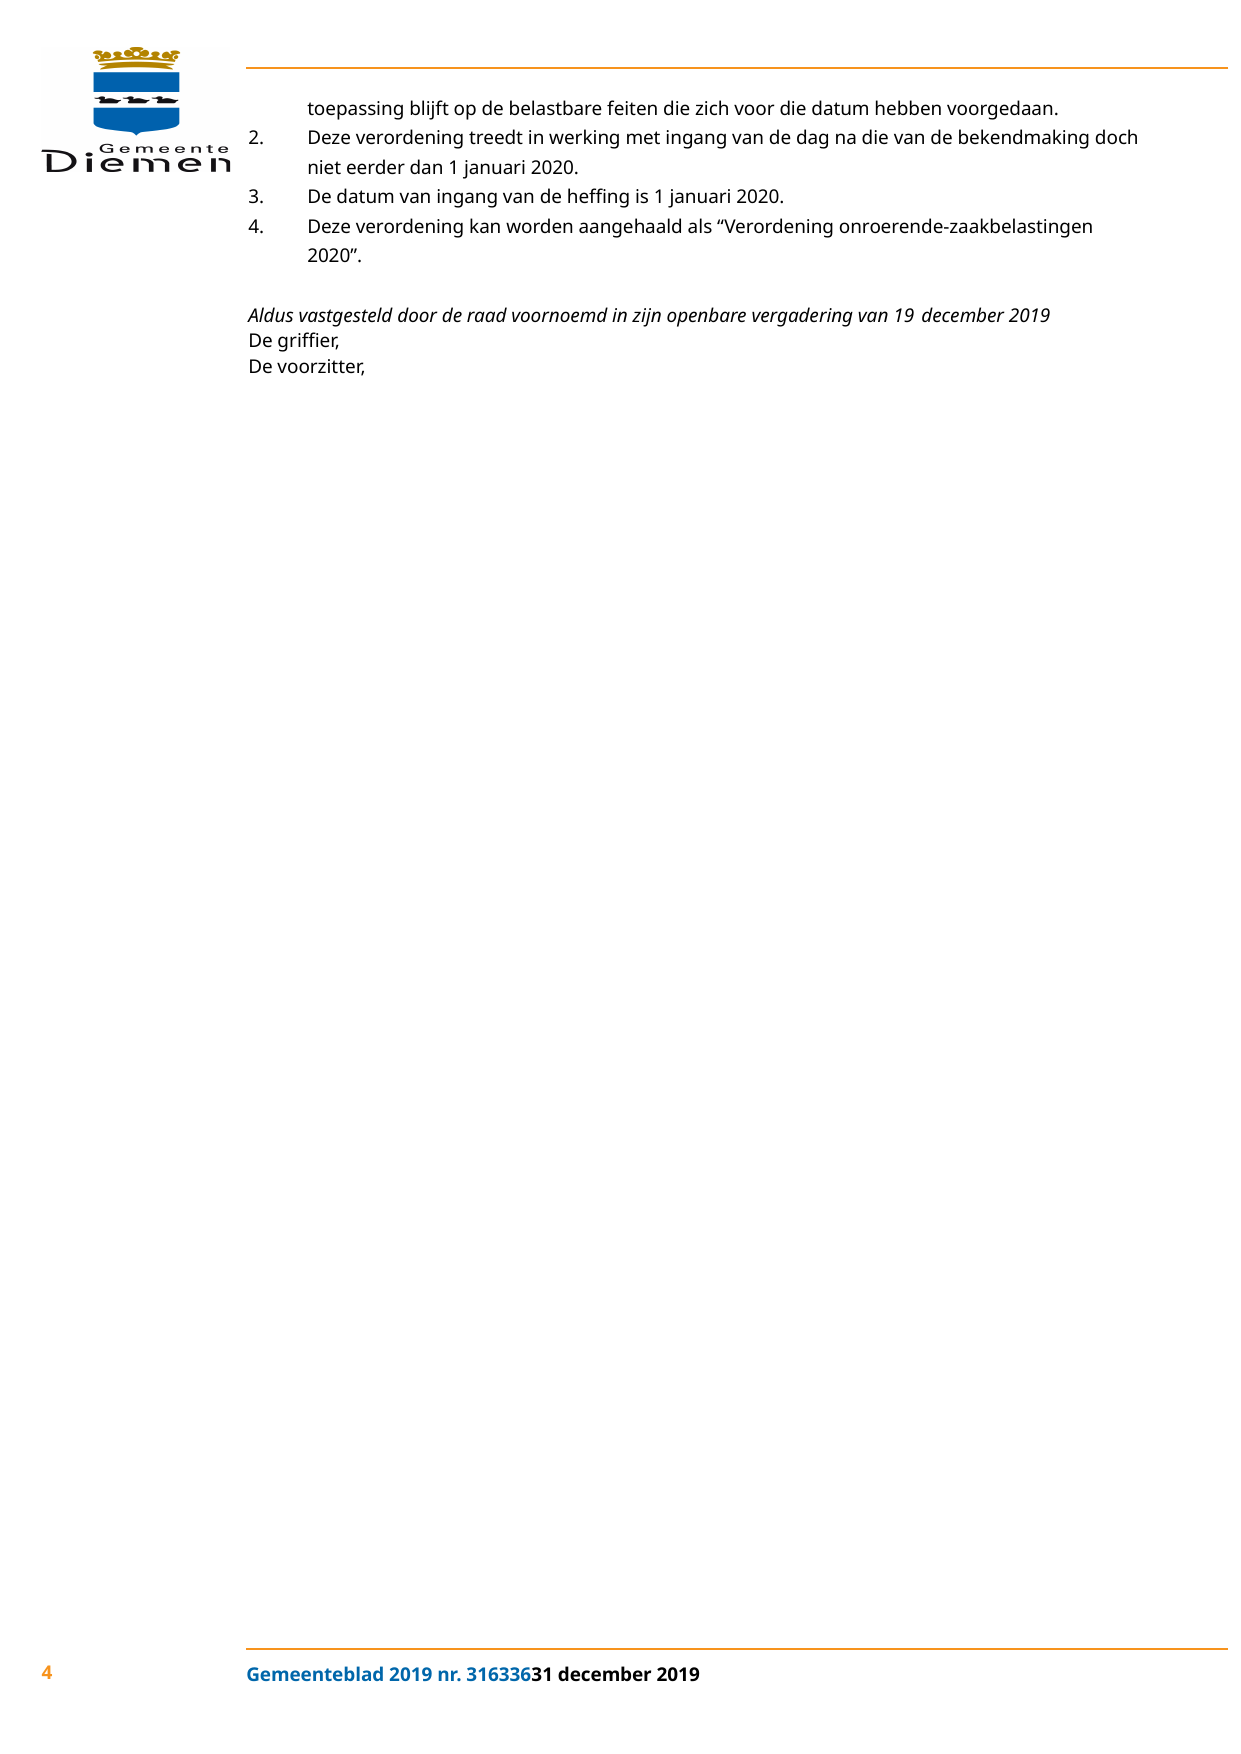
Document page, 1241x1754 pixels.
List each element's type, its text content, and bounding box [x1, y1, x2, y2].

text De griffier, [248, 328, 1152, 353]
picture [41, 47, 231, 172]
list Deze verordening treedt in werking met ingang van de dag na die van de bekendmaking doch niet eerder dan 1 januari 2020. [248, 124, 1152, 180]
list De datum van ingang van de heffing is 1 januari 2020. [248, 183, 1152, 209]
text Aldus vastgesteld door de raad voornoemd in zijn openbare vergadering van 19 december 2019 [248, 302, 1152, 328]
list toepassing blijft op de belastbare feiten die zich voor die datum hebben voorgedaan. [248, 95, 1152, 121]
list Deze verordening kan worden aangehaald als “Verordening onroerende-zaakbelastingen 2020”. [248, 213, 1152, 268]
text De voorzitter, [248, 353, 1152, 379]
